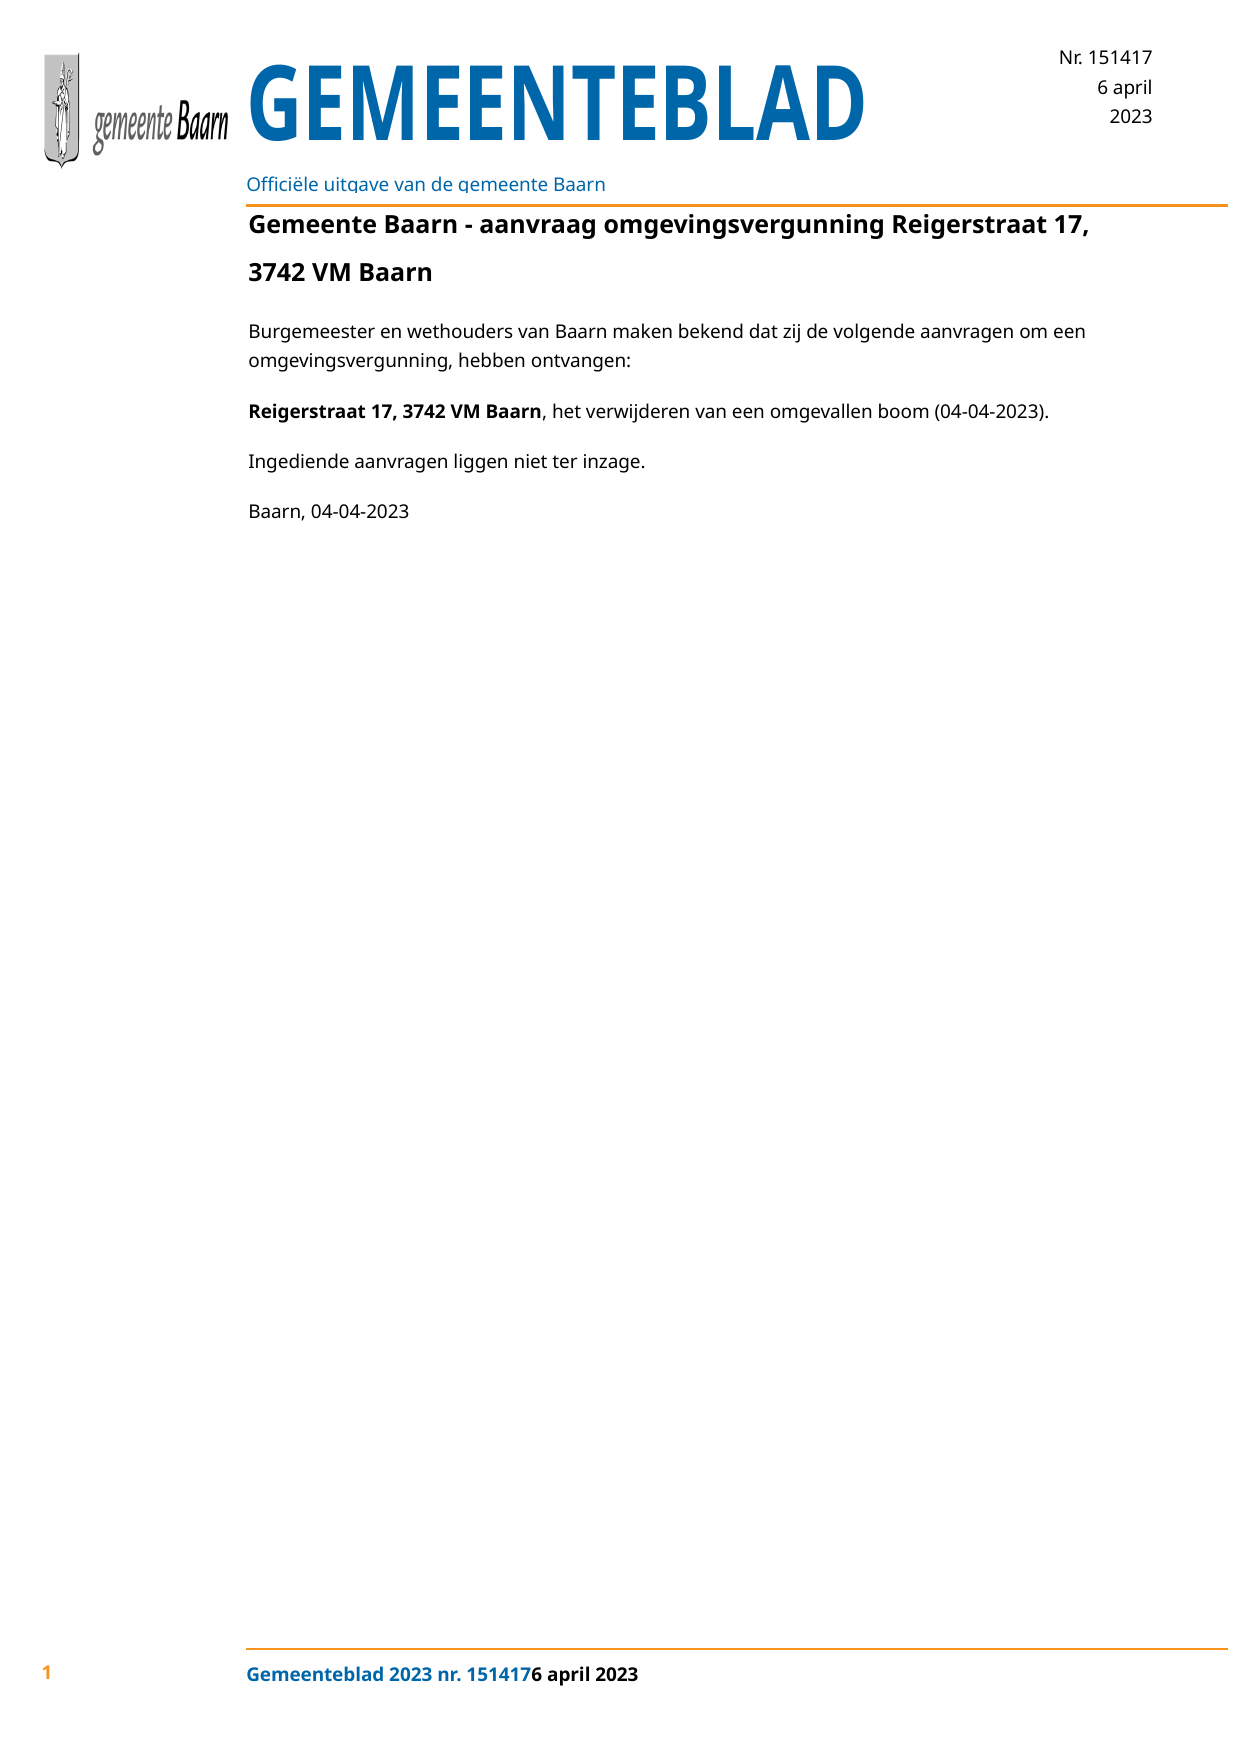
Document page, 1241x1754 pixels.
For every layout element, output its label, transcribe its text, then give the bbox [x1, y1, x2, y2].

text Gemeente Baarn - aanvraag omgevingsvergunning Reigerstraat 17, 3742 VM Baarn [248, 207, 1152, 288]
text Reigerstraat 17, 3742 VM Baarn, het verwijderen van een omgevallen boom (04-04-2023). [248, 398, 1152, 424]
text Baarn, 04-04-2023 [248, 499, 1152, 524]
text Ingediende aanvragen liggen niet ter inzage. [248, 448, 1152, 474]
picture [41, 47, 231, 172]
text Burgemeester en wethouders van Baarn maken bekend dat zij de volgende aanvragen om een omgevingsvergunning, hebben ontvangen: [248, 318, 1152, 373]
